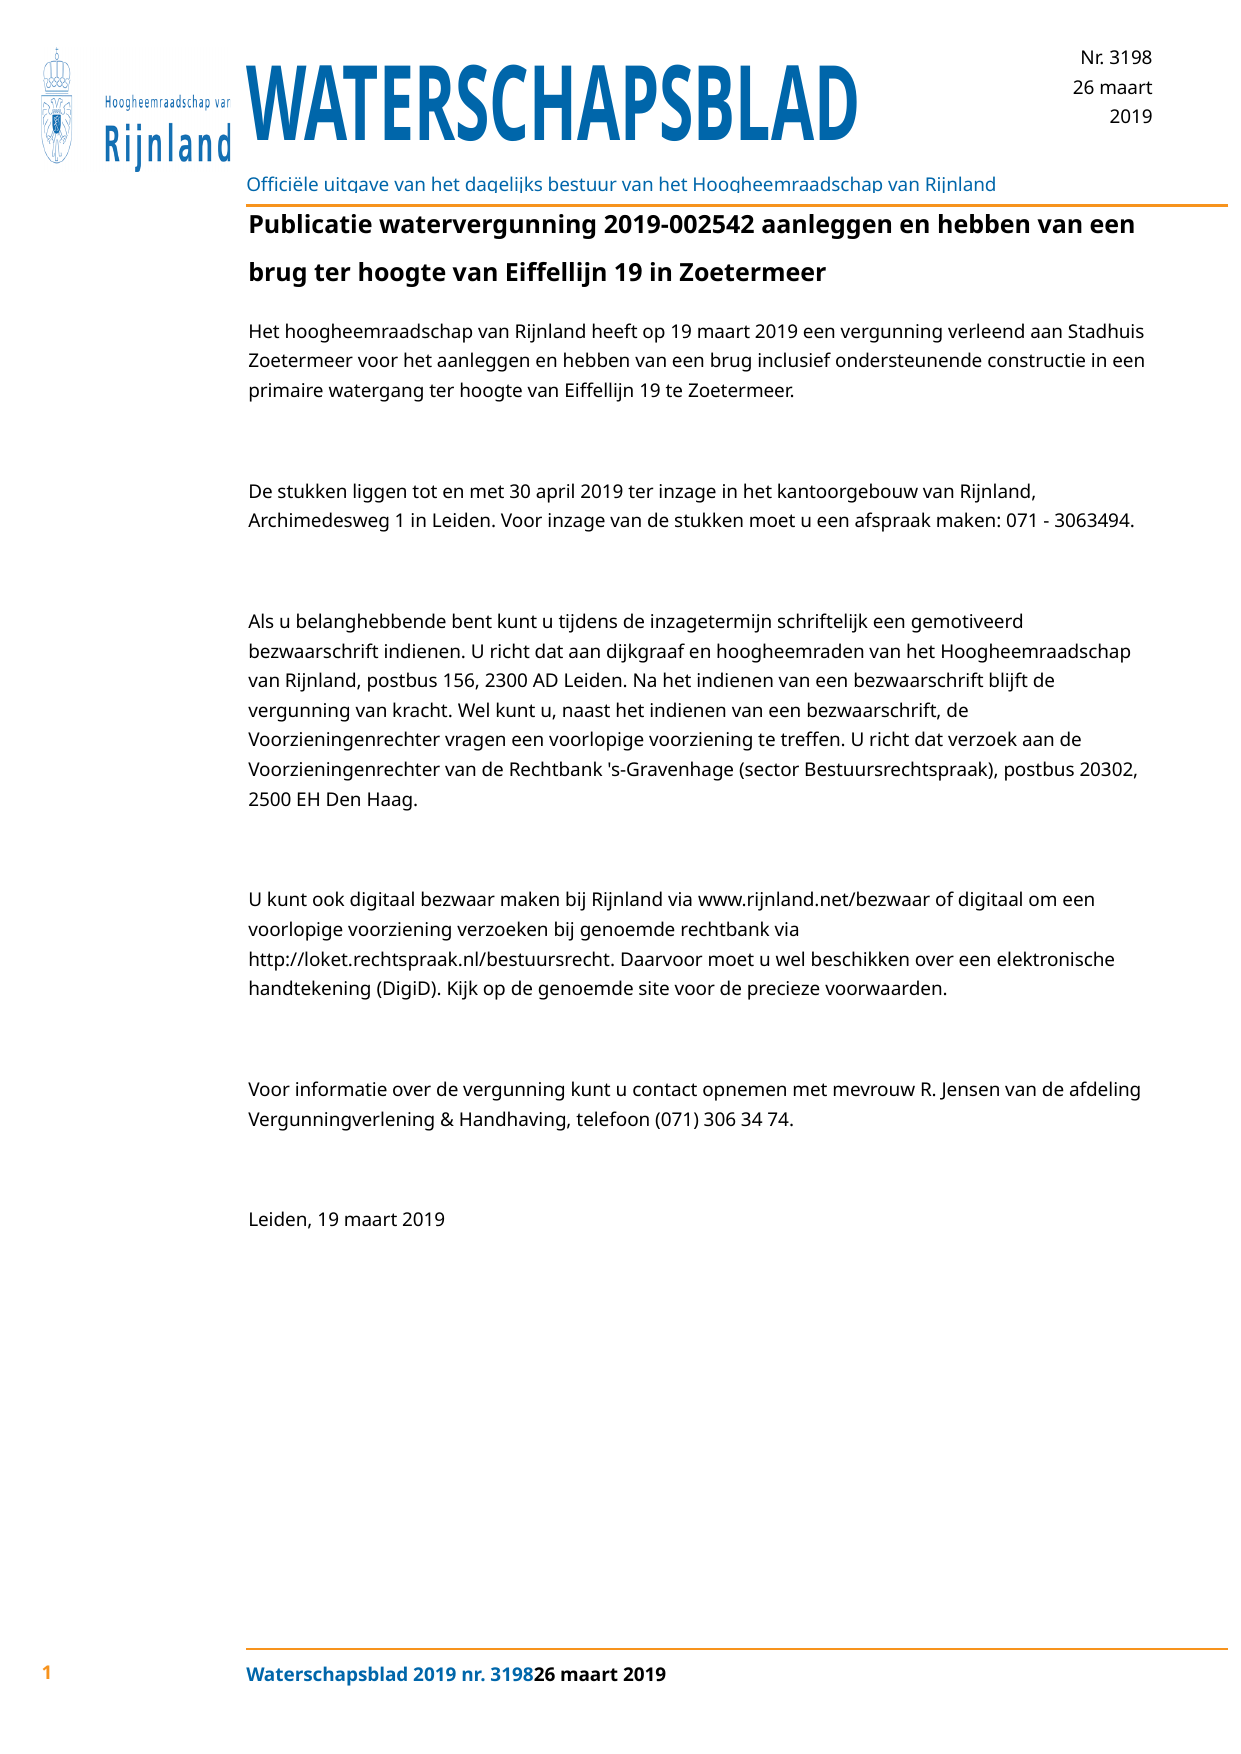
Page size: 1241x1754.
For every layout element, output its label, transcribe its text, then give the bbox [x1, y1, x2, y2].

text Het hoogheemraadschap van Rijnland heeft op 19 maart 2019 een vergunning verleend aan Stadhuis Zoetermeer voor het aanleggen en hebben van een brug inclusief ondersteunende constructie in een primaire watergang ter hoogte van Eiffellijn 19 te Zoetermeer. [248, 318, 1152, 403]
text Voor informatie over de vergunning kunt u contact opnemen met mevrouw R. Jensen van de afdeling Vergunningverlening & Handhaving, telefoon (071) 306 34 74. [248, 1076, 1152, 1132]
text De stukken liggen tot en met 30 april 2019 ter inzage in het kantoorgebouw van Rijnland, Archimedesweg 1 in Leiden. Voor inzage van de stukken moet u een afspraak maken: 071 - 3063494. [248, 478, 1152, 533]
text Publicatie watervergunning 2019-002542 aanleggen en hebben van een brug ter hoogte van Eiffellijn 19 in Zoetermeer [248, 207, 1152, 288]
text Leiden, 19 maart 2019 [248, 1207, 1152, 1232]
text U kunt ook digitaal bezwaar maken bij Rijnland via www.rijnland.net/bezwaar of digitaal om een voorlopige voorziening verzoeken bij genoemde rechtbank via http://loket.rechtspraak.nl/bestuursrecht. Daarvoor moet u wel beschikken over een elektronische handtekening (DigiD). Kijk op de genoemde site voor de precieze voorwaarden. [248, 887, 1152, 1001]
picture [41, 47, 231, 172]
text Als u belanghebbende bent kunt u tijdens de inzagetermijn schriftelijk een gemotiveerd bezwaarschrift indienen. U richt dat aan dijkgraaf en hoogheemraden van het Hoogheemraadschap van Rijnland, postbus 156, 2300 AD Leiden. Na het indienen van een bezwaarschrift blijft de vergunning van kracht. Wel kunt u, naast het indienen van een bezwaarschrift, de Voorzieningenrechter vragen een voorlopige voorziening te treffen. U richt dat verzoek aan de Voorzieningenrechter van de Rechtbank 's-Gravenhage (sector Bestuursrechtspraak), postbus 20302, 2500 EH Den Haag. [248, 608, 1152, 812]
